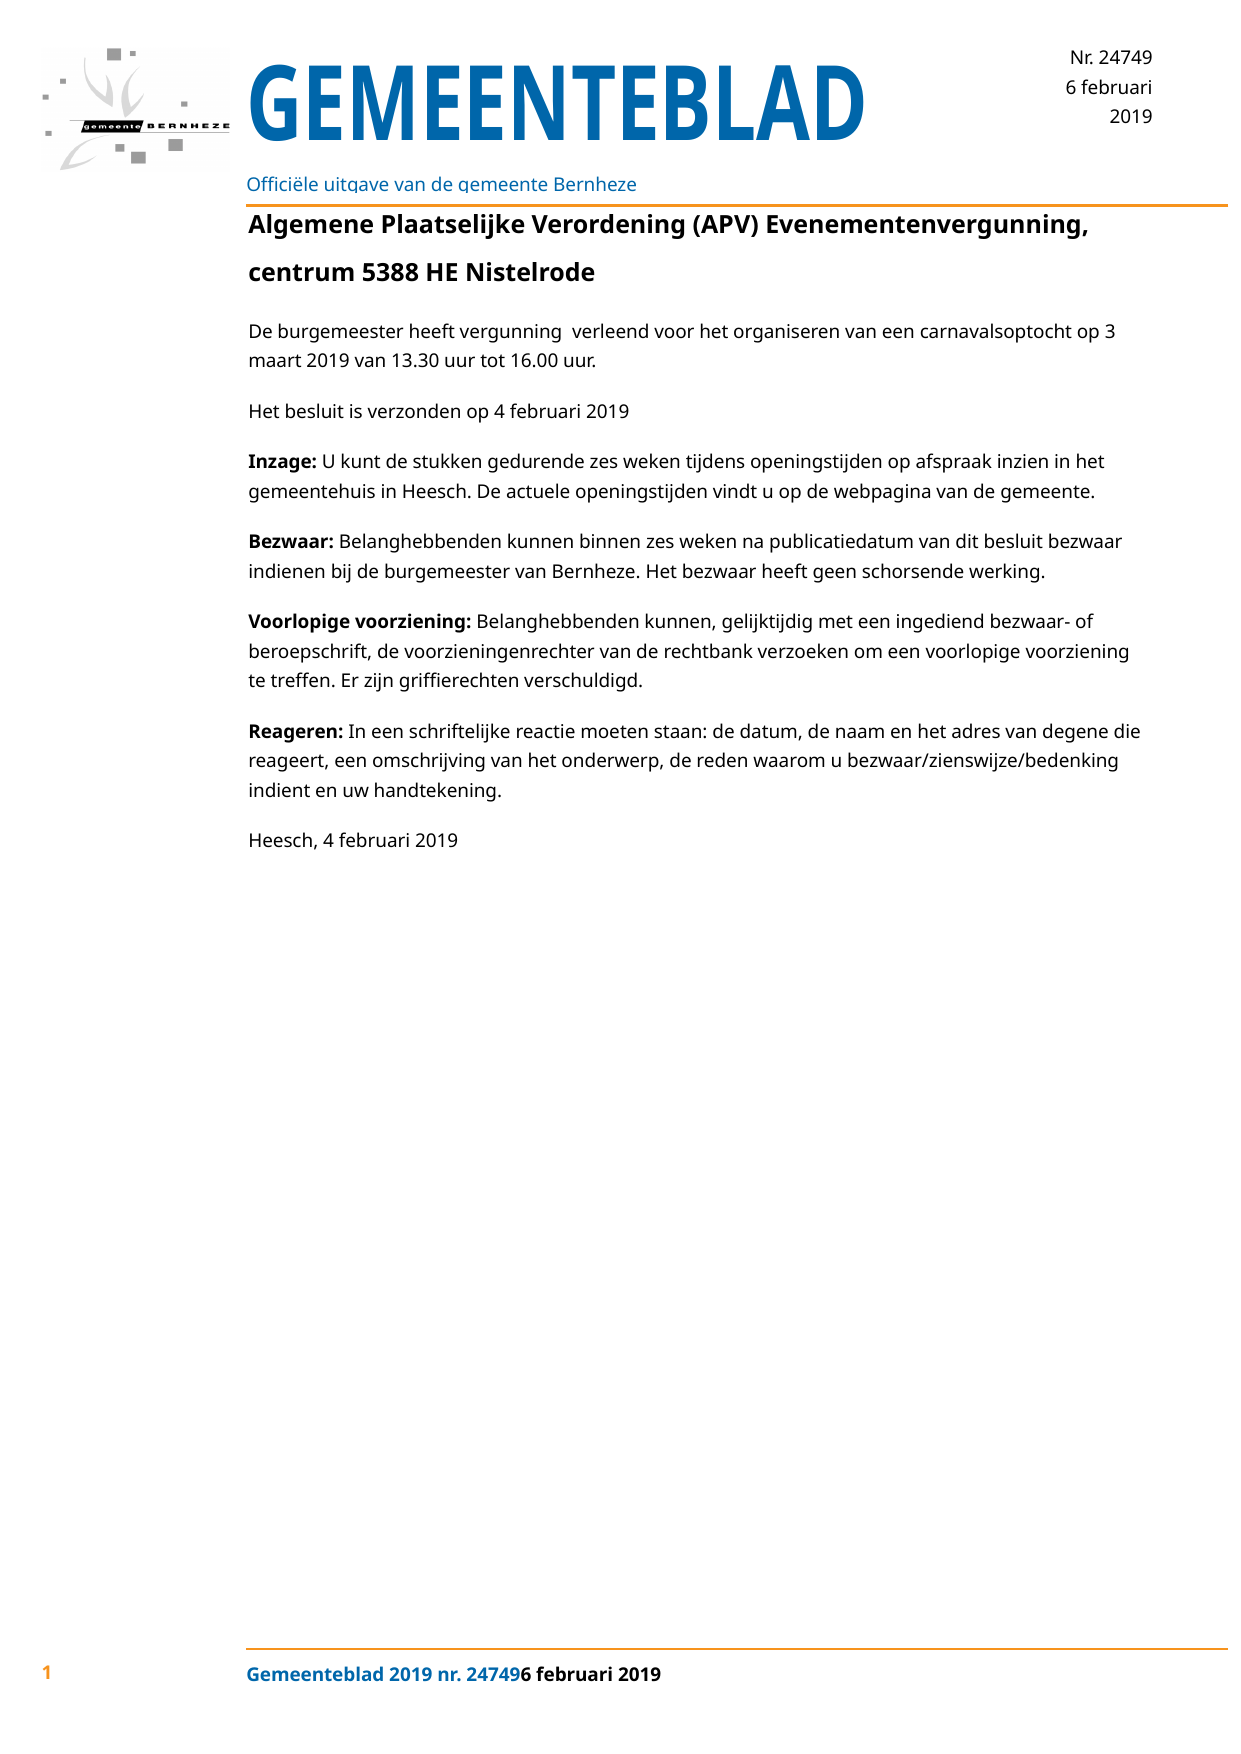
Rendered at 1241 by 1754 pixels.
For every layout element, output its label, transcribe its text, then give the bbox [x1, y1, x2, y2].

text Inzage: U kunt de stukken gedurende zes weken tijdens openingstijden op afspraak inzien in het gemeentehuis in Heesch. De actuele openingstijden vindt u op de webpagina van de gemeente. [248, 448, 1152, 504]
text De burgemeester heeft vergunning verleend voor het organiseren van een carnavalsoptocht op 3 maart 2019 van 13.30 uur tot 16.00 uur. [248, 318, 1152, 373]
text Algemene Plaatselijke Verordening (APV) Evenementenvergunning, centrum 5388 HE Nistelrode [248, 207, 1152, 288]
picture [41, 47, 231, 172]
text Reageren: In een schriftelijke reactie moeten staan: de datum, de naam en het adres van degene die reageert, een omschrijving van het onderwerp, de reden waarom u bezwaar/zienswijze/bedenking indient en uw handtekening. [248, 718, 1152, 803]
text Heesch, 4 februari 2019 [248, 827, 1152, 853]
text Het besluit is verzonden op 4 februari 2019 [248, 398, 1152, 424]
text Voorlopige voorziening: Belanghebbenden kunnen, gelijktijdig met een ingediend bezwaar- of beroepschrift, de voorzieningenrechter van de rechtbank verzoeken om een voorlopige voorziening te treffen. Er zijn griffierechten verschuldigd. [248, 608, 1152, 693]
text Bezwaar: Belanghebbenden kunnen binnen zes weken na publicatiedatum van dit besluit bezwaar indienen bij de burgemeester van Bernheze. Het bezwaar heeft geen schorsende werking. [248, 528, 1152, 584]
